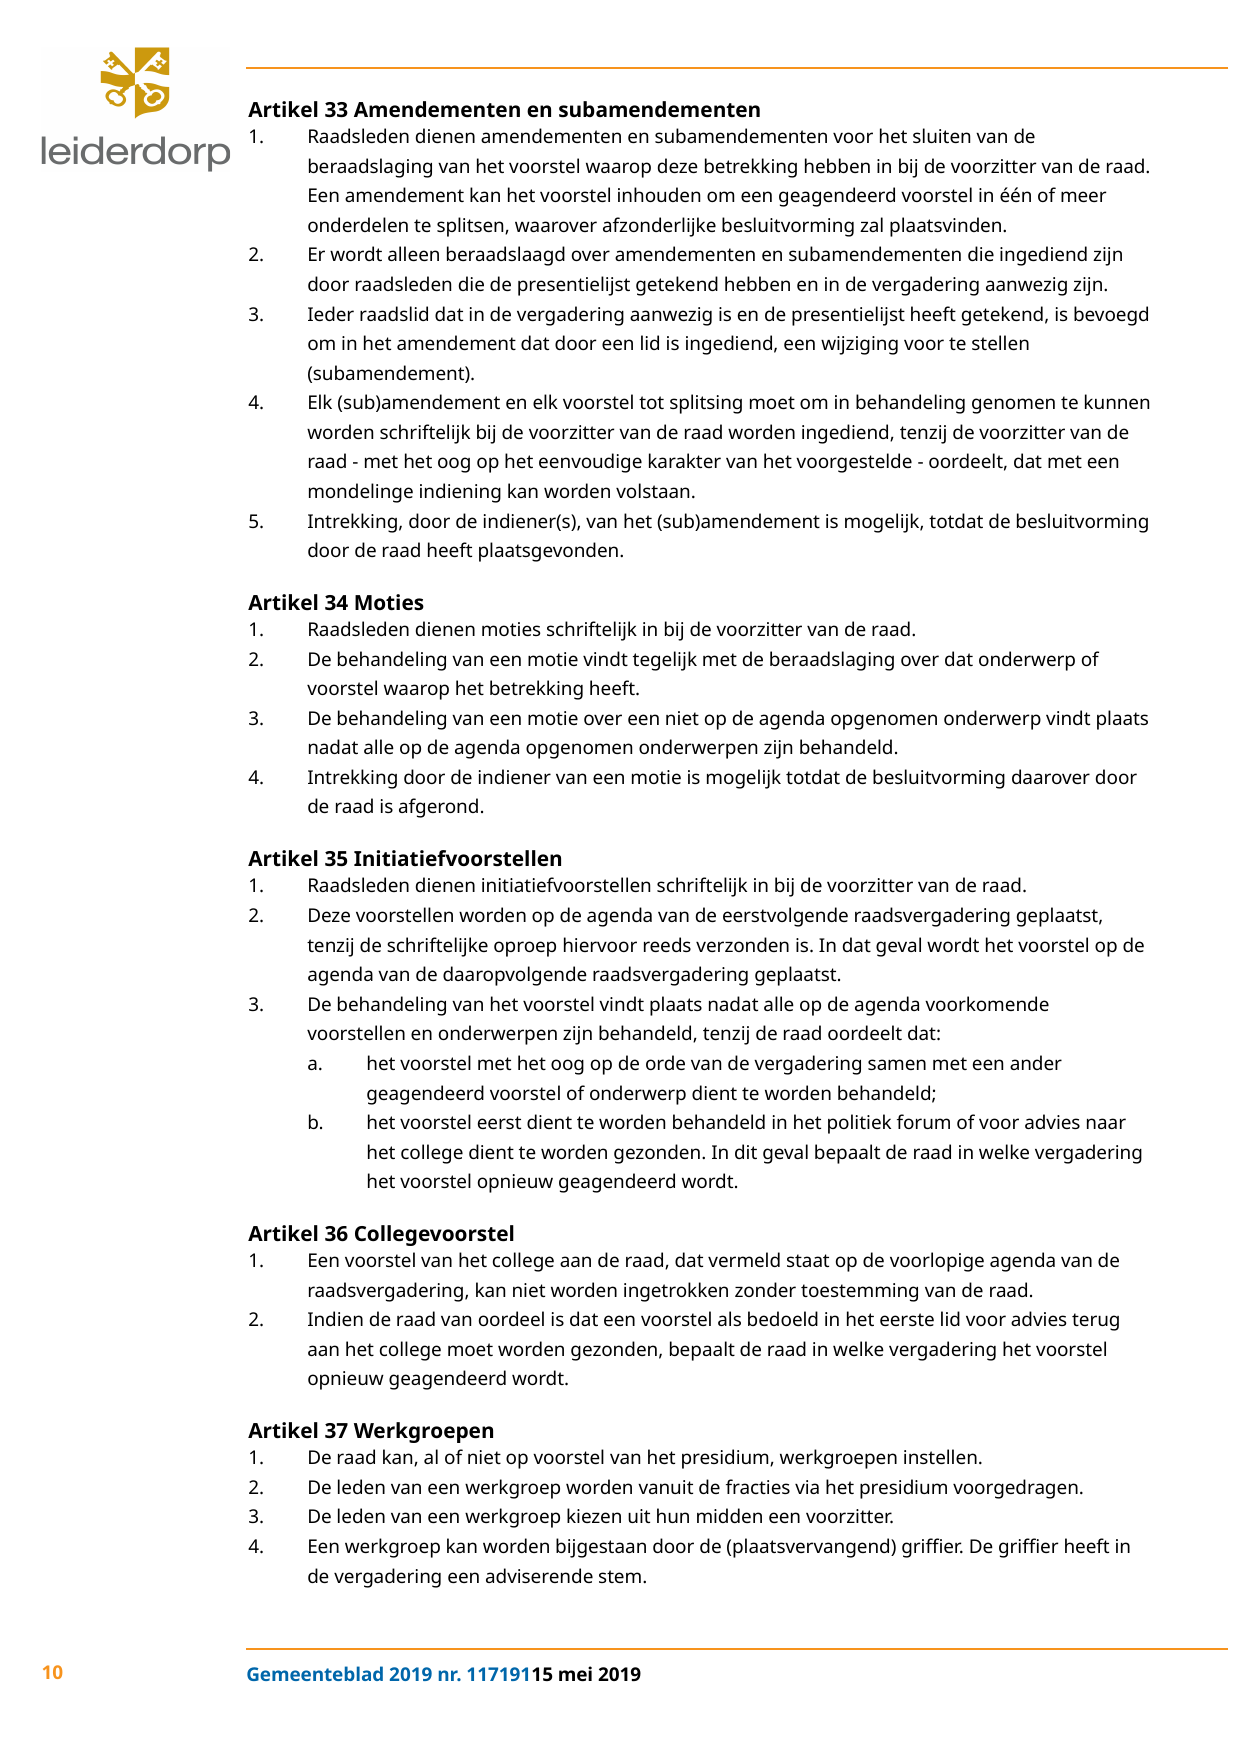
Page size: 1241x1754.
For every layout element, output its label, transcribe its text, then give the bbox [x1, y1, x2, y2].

list Elk (sub)amendement en elk voorstel tot splitsing moet om in behandeling genomen te kunnen worden schriftelijk bij de voorzitter van de raad worden ingediend, tenzij de voorzitter van de raad - met het oog op het eenvoudige karakter van het voorgestelde - oordeelt, dat met een mondelinge indiening kan worden volstaan. [248, 389, 1152, 504]
list Intrekking, door de indiener(s), van het (sub)amendement is mogelijk, totdat de besluitvorming door de raad heeft plaatsgevonden. [248, 508, 1152, 563]
list Indien de raad van oordeel is dat een voorstel als bedoeld in het eerste lid voor advies terug aan het college moet worden gezonden, bepaalt de raad in welke vergadering het voorstel opnieuw geagendeerd wordt. [248, 1306, 1152, 1391]
text Artikel 34 Moties [248, 588, 1152, 616]
list De leden van een werkgroep kiezen uit hun midden een voorzitter. [248, 1504, 1152, 1529]
list Raadsleden dienen moties schriftelijk in bij de voorzitter van de raad. [248, 616, 1152, 642]
list Een werkgroep kan worden bijgestaan door de (plaatsvervangend) griffier. De griffier heeft in de vergadering een adviserende stem. [248, 1533, 1152, 1588]
list het voorstel eerst dient te worden behandeld in het politiek forum of voor advies naar het college dient te worden gezonden. In dit geval bepaalt de raad in welke vergadering het voorstel opnieuw geagendeerd wordt. [307, 1109, 1152, 1194]
text Artikel 37 Werkgroepen [248, 1416, 1152, 1444]
list De raad kan, al of niet op voorstel van het presidium, werkgroepen instellen. [248, 1444, 1152, 1470]
list Een voorstel van het college aan de raad, dat vermeld staat op de voorlopige agenda van de raadsvergadering, kan niet worden ingetrokken zonder toestemming van de raad. [248, 1247, 1152, 1303]
list het voorstel met het oog op de orde van de vergadering samen met een ander geagendeerd voorstel of onderwerp dient te worden behandeld; [307, 1050, 1152, 1105]
list De behandeling van een motie vindt tegelijk met de beraadslaging over dat onderwerp of voorstel waarop het betrekking heeft. [248, 646, 1152, 701]
list Deze voorstellen worden op de agenda van de eerstvolgende raadsvergadering geplaatst, tenzij de schriftelijke oproep hiervoor reeds verzonden is. In dat geval wordt het voorstel op de agenda van de daaropvolgende raadsvergadering geplaatst. [248, 902, 1152, 987]
text Artikel 33 Amendementen en subamendementen [248, 95, 1152, 123]
list Intrekking door de indiener van een motie is mogelijk totdat de besluitvorming daarover door de raad is afgerond. [248, 764, 1152, 819]
text Artikel 36 Collegevoorstel [248, 1219, 1152, 1247]
list Ieder raadslid dat in de vergadering aanwezig is en de presentielijst heeft getekend, is bevoegd om in het amendement dat door een lid is ingediend, een wijziging voor te stellen (subamendement). [248, 301, 1152, 386]
list De leden van een werkgroep worden vanuit de fracties via het presidium voorgedragen. [248, 1474, 1152, 1500]
list Er wordt alleen beraadslaagd over amendementen en subamendementen die ingediend zijn door raadsleden die de presentielijst getekend hebben en in de vergadering aanwezig zijn. [248, 242, 1152, 297]
picture [41, 47, 231, 172]
list De behandeling van het voorstel vindt plaats nadat alle op de agenda voorkomende voorstellen en onderwerpen zijn behandeld, tenzij de raad oordeelt dat: [248, 991, 1152, 1046]
list Raadsleden dienen amendementen en subamendementen voor het sluiten van de beraadslaging van het voorstel waarop deze betrekking hebben in bij de voorzitter van de raad. Een amendement kan het voorstel inhouden om een geagendeerd voorstel in één of meer onderdelen te splitsen, waarover afzonderlijke besluitvorming zal plaatsvinden. [248, 123, 1152, 238]
list De behandeling van een motie over een niet op de agenda opgenomen onderwerp vindt plaats nadat alle op de agenda opgenomen onderwerpen zijn behandeld. [248, 705, 1152, 760]
list Raadsleden dienen initiatiefvoorstellen schriftelijk in bij de voorzitter van de raad. [248, 873, 1152, 898]
text Artikel 35 Initiatiefvoorstellen [248, 844, 1152, 873]
